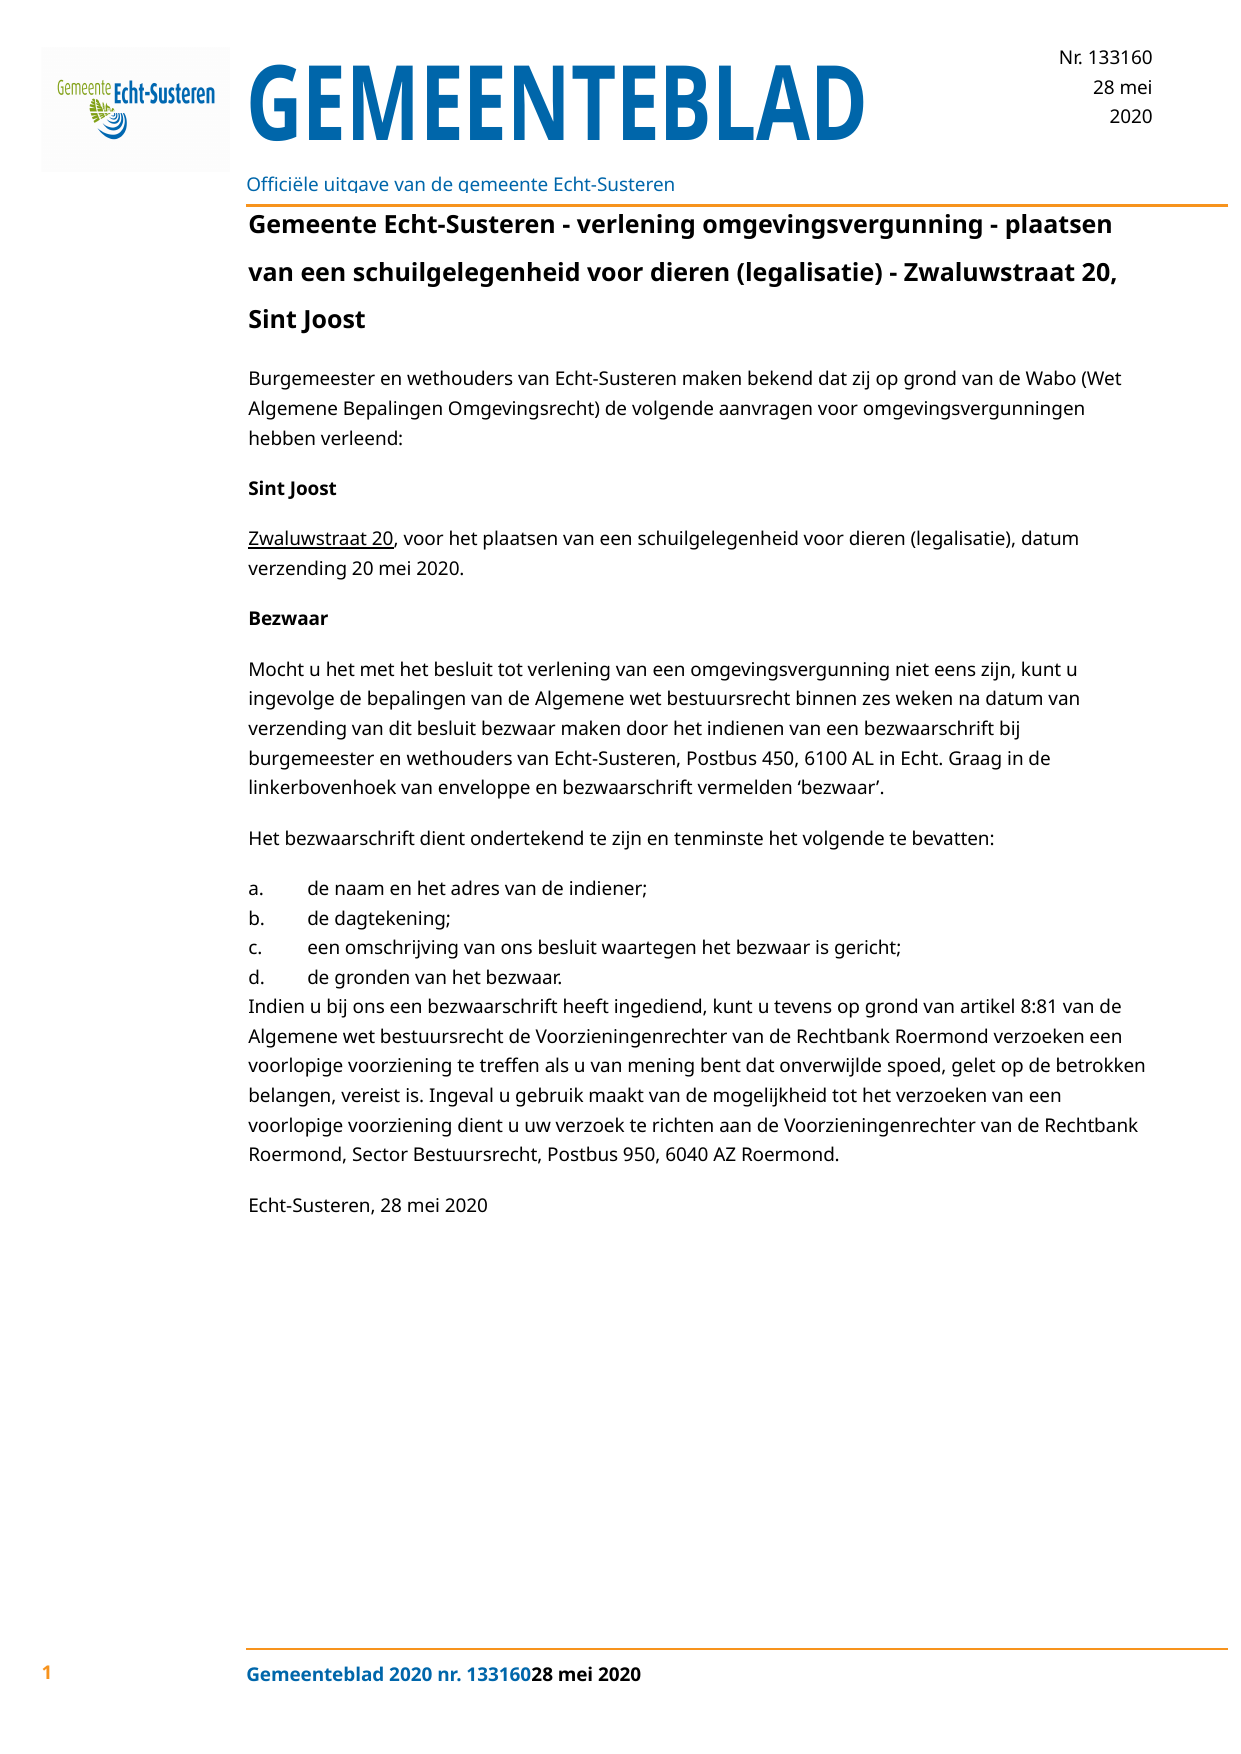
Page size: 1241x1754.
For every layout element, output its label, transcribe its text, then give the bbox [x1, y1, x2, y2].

list de dagtekening; [248, 905, 1152, 930]
list een omschrijving van ons besluit waartegen het bezwaar is gericht; [248, 934, 1152, 960]
text Bezwaar [248, 606, 1152, 631]
text Gemeente Echt-Susteren - verlening omgevingsvergunning - plaatsen van een schuilgelegenheid voor dieren (legalisatie) - Zwaluwstraat 20, Sint Joost [248, 207, 1152, 336]
text Zwaluwstraat 20, voor het plaatsen van een schuilgelegenheid voor dieren (legalisatie), datum verzending 20 mei 2020. [248, 526, 1152, 581]
text Indien u bij ons een bezwaarschrift heeft ingediend, kunt u tevens op grond van artikel 8:81 van de Algemene wet bestuursrecht de Voorzieningenrechter van de Rechtbank Roermond verzoeken een voorlopige voorziening te treffen als u van mening bent dat onverwijlde spoed, gelet op de betrokken belangen, vereist is. Ingeval u gebruik maakt van de mogelijkheid tot het verzoeken van een voorlopige voorziening dient u uw verzoek te richten aan de Voorzieningenrechter van de Rechtbank Roermond, Sector Bestuursrecht, Postbus 950, 6040 AZ Roermond. [248, 993, 1152, 1167]
text Het bezwaarschrift dient ondertekend te zijn en tenminste het volgende te bevatten: [248, 825, 1152, 850]
picture [41, 47, 231, 172]
text Sint Joost [248, 475, 1152, 501]
text Echt-Susteren, 28 mei 2020 [248, 1192, 1152, 1217]
list de gronden van het bezwaar. [248, 964, 1152, 989]
list de naam en het adres van de indiener; [248, 875, 1152, 901]
text Burgemeester en wethouders van Echt-Susteren maken bekend dat zij op grond van de Wabo (Wet Algemene Bepalingen Omgevingsrecht) de volgende aanvragen voor omgevingsvergunningen hebben verleend: [248, 366, 1152, 450]
text Mocht u het met het besluit tot verlening van een omgevingsvergunning niet eens zijn, kunt u ingevolge de bepalingen van de Algemene wet bestuursrecht binnen zes weken na datum van verzending van dit besluit bezwaar maken door het indienen van een bezwaarschrift bij burgemeester en wethouders van Echt-Susteren, Postbus 450, 6100 AL in Echt. Graag in de linkerbovenhoek van enveloppe en bezwaarschrift vermelden ‘bezwaar’. [248, 656, 1152, 800]
